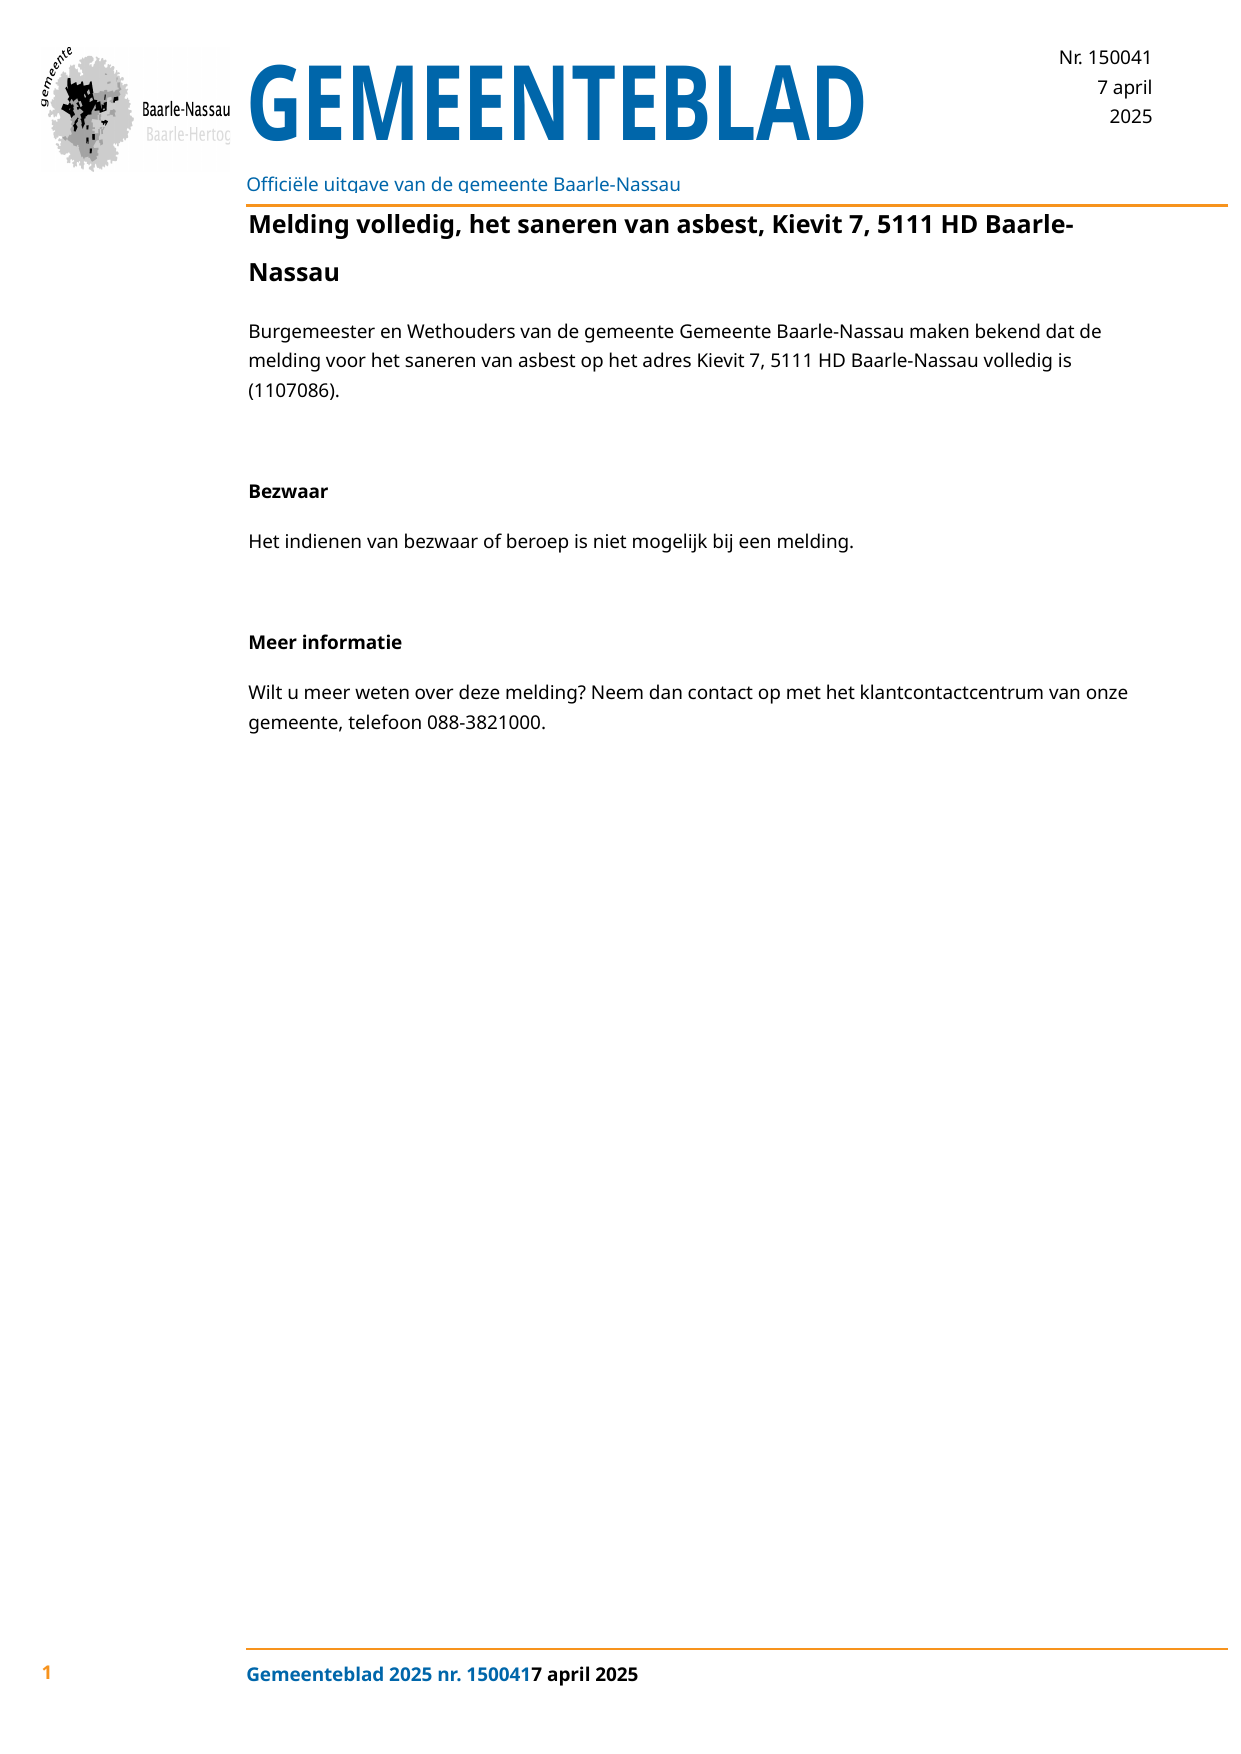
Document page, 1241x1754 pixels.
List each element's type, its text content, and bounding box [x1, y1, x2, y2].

text Wilt u meer weten over deze melding? Neem dan contact op met het klantcontactcentrum van onze gemeente, telefoon 088-3821000. [248, 679, 1152, 735]
text Bezwaar [248, 478, 1152, 504]
text Melding volledig, het saneren van asbest, Kievit 7, 5111 HD Baarle-Nassau [248, 207, 1152, 288]
text Meer informatie [248, 629, 1152, 655]
text Het indienen van bezwaar of beroep is niet mogelijk bij een melding. [248, 528, 1152, 554]
text Burgemeester en Wethouders van de gemeente Gemeente Baarle-Nassau maken bekend dat de melding voor het saneren van asbest op het adres Kievit 7, 5111 HD Baarle-Nassau volledig is (1107086). [248, 318, 1152, 403]
picture [41, 47, 231, 172]
